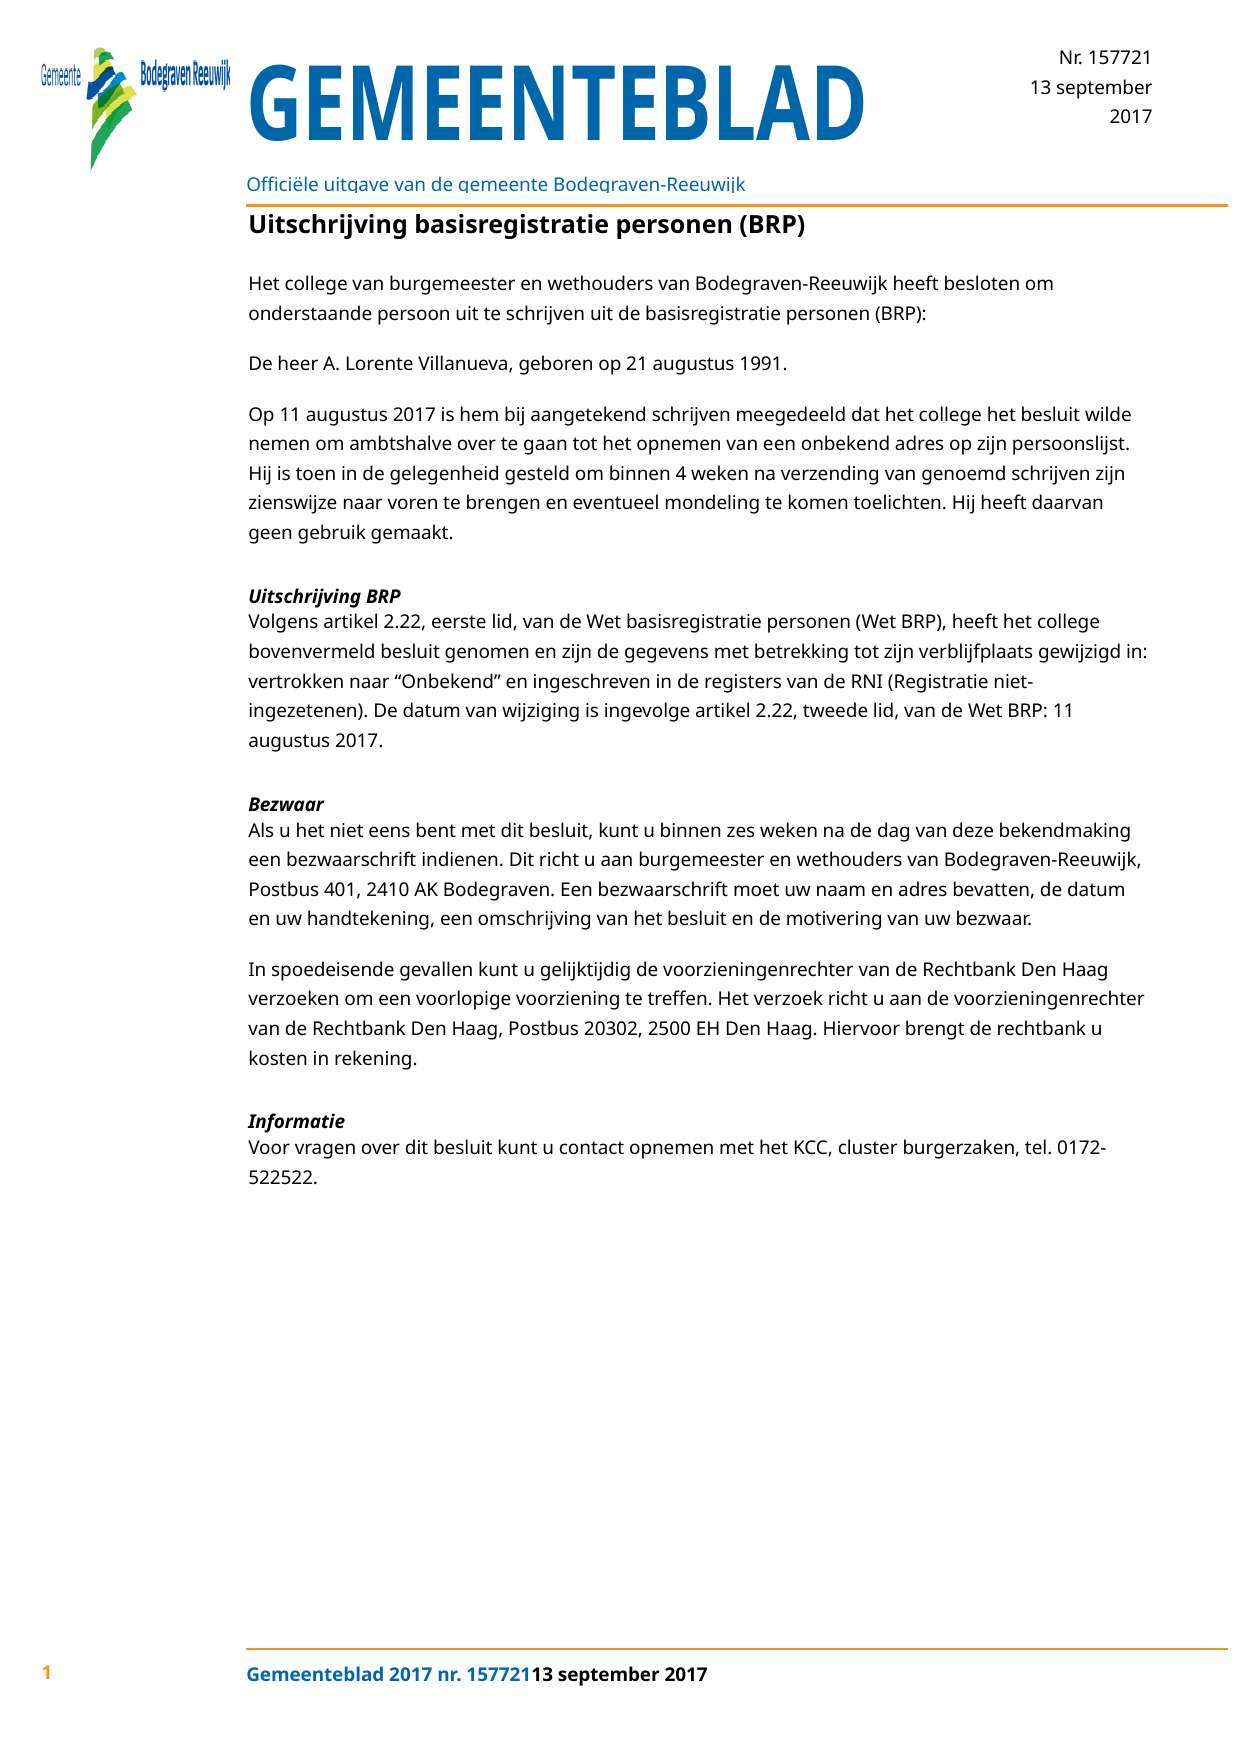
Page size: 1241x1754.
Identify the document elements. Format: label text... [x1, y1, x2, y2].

text Uitschrijving BRP [248, 583, 1152, 609]
text De heer A. Lorente Villanueva, geboren op 21 augustus 1991. [248, 350, 1152, 376]
text Het college van burgemeester en wethouders van Bodegraven-Reeuwijk heeft besloten om onderstaande persoon uit te schrijven uit de basisregistratie personen (BRP): [248, 270, 1152, 326]
text Uitschrijving basisregistratie personen (BRP) [248, 207, 1152, 241]
text Als u het niet eens bent met dit besluit, kunt u binnen zes weken na de dag van deze bekendmaking een bezwaarschrift indienen. Dit richt u aan burgemeester en wethouders van Bodegraven-Reeuwijk, Postbus 401, 2410 AK Bodegraven. Een bezwaarschrift moet uw naam en adres bevatten, de datum en uw handtekening, een omschrijving van het besluit en de motivering van uw bezwaar. [248, 817, 1152, 931]
picture [41, 47, 231, 172]
text Volgens artikel 2.22, eerste lid, van de Wet basisregistratie personen (Wet BRP), heeft het college bovenvermeld besluit genomen en zijn de gegevens met betrekking tot zijn verblijfplaats gewijzigd in: vertrokken naar “Onbekend” en ingeschreven in de registers van de RNI (Registratie niet-ingezetenen). De datum van wijziging is ingevolge artikel 2.22, tweede lid, van de Wet BRP: 11 augustus 2017. [248, 609, 1152, 753]
text In spoedeisende gevallen kunt u gelijktijdig de voorzieningenrechter van de Rechtbank Den Haag verzoeken om een voorlopige voorziening te treffen. Het verzoek richt u aan de voorzieningenrechter van de Rechtbank Den Haag, Postbus 20302, 2500 EH Den Haag. Hiervoor brengt de rechtbank u kosten in rekening. [248, 956, 1152, 1070]
text Op 11 augustus 2017 is hem bij aangetekend schrijven meegedeeld dat het college het besluit wilde nemen om ambtshalve over te gaan tot het opnemen van een onbekend adres op zijn persoonslijst. Hij is toen in de gelegenheid gesteld om binnen 4 weken na verzending van genoemd schrijven zijn zienswijze naar voren te brengen en eventueel mondeling te komen toelichten. Hij heeft daarvan geen gebruik gemaakt. [248, 401, 1152, 545]
text Informatie [248, 1109, 1152, 1134]
text Bezwaar [248, 791, 1152, 817]
text Voor vragen over dit besluit kunt u contact opnemen met het KCC, cluster burgerzaken, tel. 0172-522522. [248, 1134, 1152, 1190]
